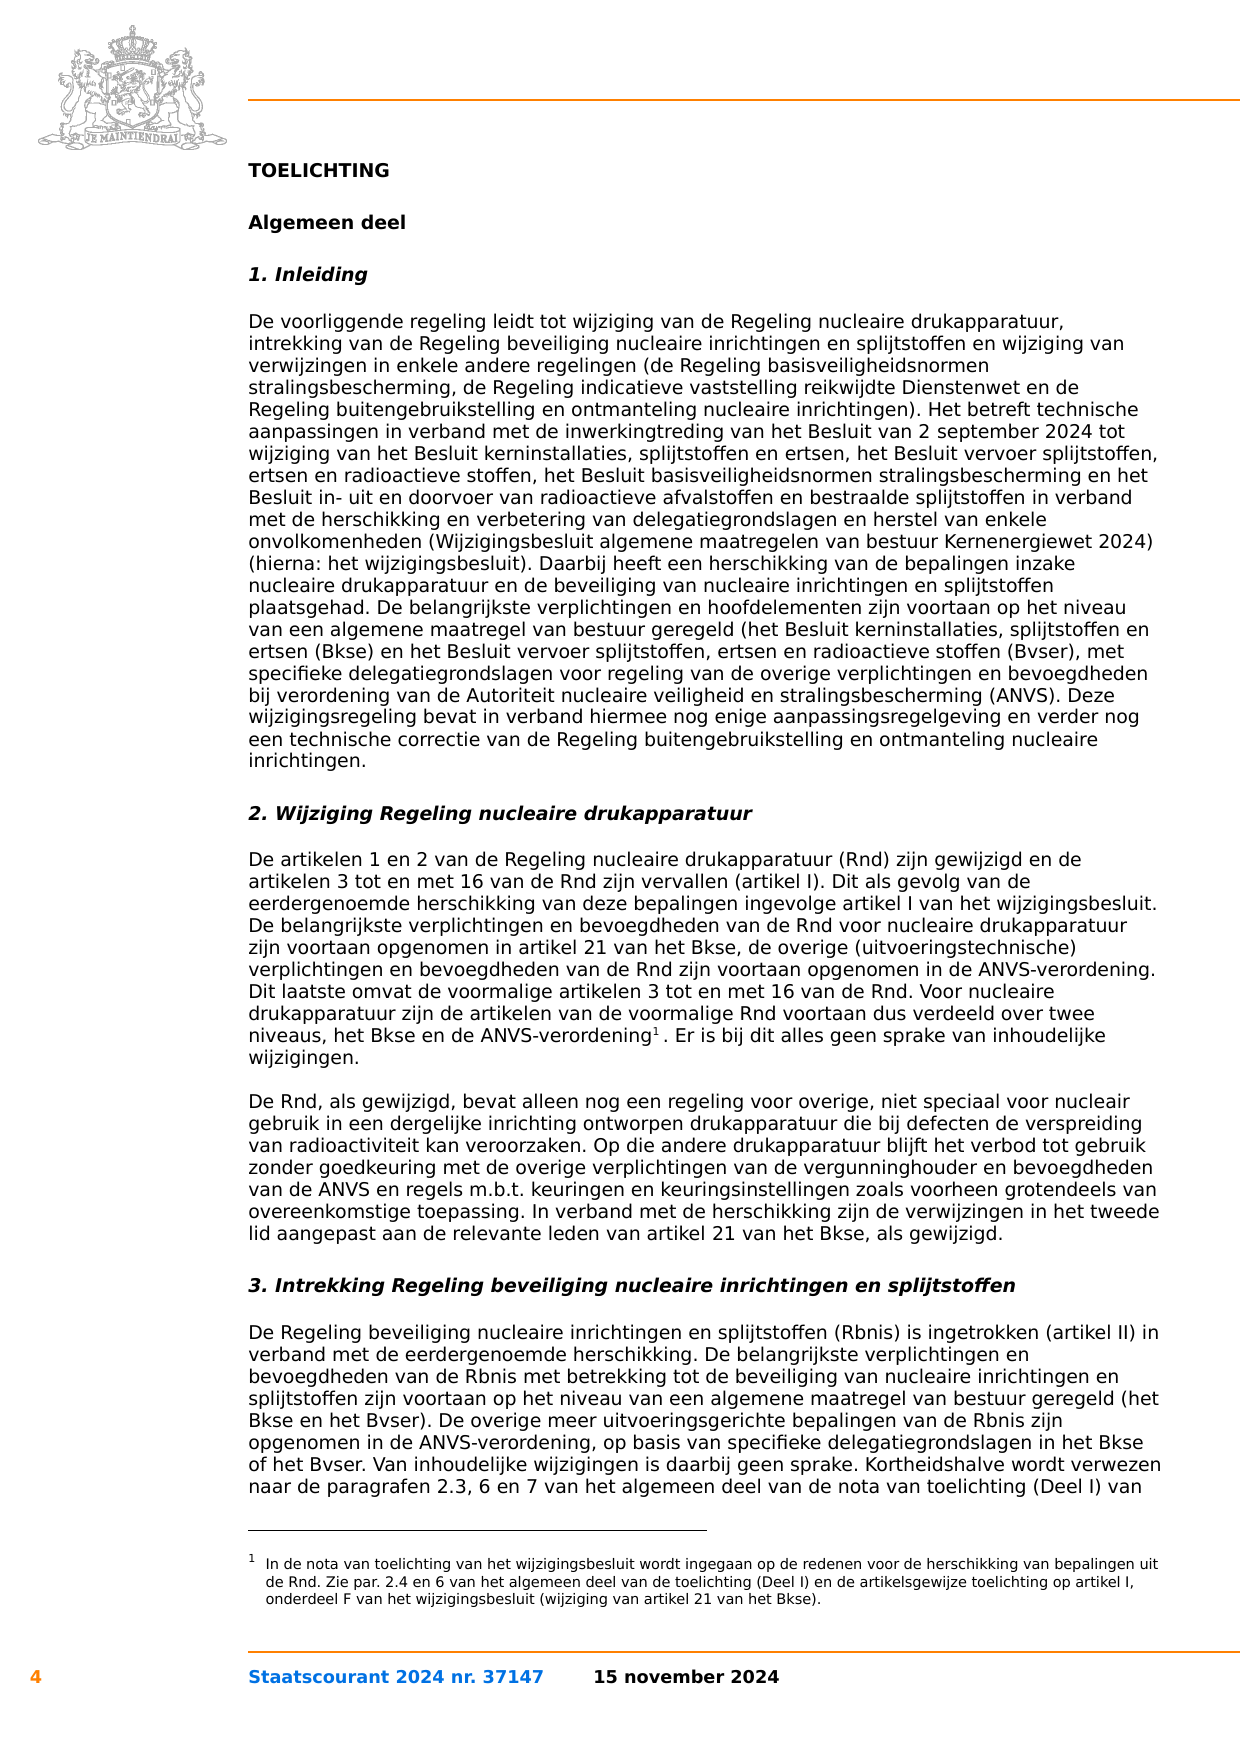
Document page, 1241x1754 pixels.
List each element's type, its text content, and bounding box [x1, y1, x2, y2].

subtitle Algemeen deel [248, 212, 1163, 234]
text De Rnd, als gewijzigd, bevat alleen nog een regeling voor overige, niet speciaal voor nucleair gebruik in een dergelijke inrichting ontworpen drukapparatuur die bij defecten de verspreiding van radioactiviteit kan veroorzaken. Op die andere drukapparatuur blijft het verbod tot gebruik zonder goedkeuring met de overige verplichtingen van de vergunninghouder en bevoegdheden van de ANVS en regels m.b.t. keuringen en keuringsinstellingen zoals voorheen grotendeels van overeenkomstige toepassing. In verband met de herschikking zijn de verwijzingen in het tweede lid aangepast aan de relevante leden van artikel 21 van het Bkse, als gewijzigd. [248, 1091, 1163, 1245]
subtitle TOELICHTING [248, 160, 1163, 182]
text De artikelen 1 en 2 van de Regeling nucleaire drukapparatuur (Rnd) zijn gewijzigd en de artikelen 3 tot en met 16 van de Rnd zijn vervallen (artikel I). Dit als gevolg van de eerdergenoemde herschikking van deze bepalingen ingevolge artikel I van het wijzigingsbesluit. De belangrijkste verplichtingen en bevoegdheden van de Rnd voor nucleaire drukapparatuur zijn voortaan opgenomen in artikel 21 van het Bkse, de overige (uitvoeringstechnische) verplichtingen en bevoegdheden van de Rnd zijn voortaan opgenomen in de ANVS-verordening. Dit laatste omvat de voormalige artikelen 3 tot en met 16 van de Rnd. Voor nucleaire drukapparatuur zijn de artikelen van de voormalige Rnd voortaan dus verdeeld over twee niveaus, het Bkse en de ANVS-verordening. Er is bij dit alles geen sprake van inhoudelijke wijzigingen. [248, 849, 1163, 1069]
text De voorliggende regeling leidt tot wijziging van de Regeling nucleaire drukapparatuur, intrekking van de Regeling beveiliging nucleaire inrichtingen en splijtstoffen en wijziging van verwijzingen in enkele andere regelingen (de Regeling basisveiligheidsnormen stralingsbescherming, de Regeling indicatieve vaststelling reikwijdte Dienstenwet en de Regeling buitengebruikstelling en ontmanteling nucleaire inrichtingen). Het betreft technische aanpassingen in verband met de inwerkingtreding van het Besluit van 2 september 2024 tot wijziging van het Besluit kerninstallaties, splijtstoffen en ertsen, het Besluit vervoer splijtstoffen, ertsen en radioactieve stoffen, het Besluit basisveiligheidsnormen stralingsbescherming en het Besluit in- uit en doorvoer van radioactieve afvalstoffen en bestraalde splijtstoffen in verband met de herschikking en verbetering van delegatiegrondslagen en herstel van enkele onvolkomenheden (Wijzigingsbesluit algemene maatregelen van bestuur Kernenergiewet 2024) (hierna: het wijzigingsbesluit). Daarbij heeft een herschikking van de bepalingen inzake nucleaire drukapparatuur en de beveiliging van nucleaire inrichtingen en splijtstoffen plaatsgehad. De belangrijkste verplichtingen en hoofdelementen zijn voortaan op het niveau van een algemene maatregel van bestuur geregeld (het Besluit kerninstallaties, splijtstoffen en ertsen (Bkse) en het Besluit vervoer splijtstoffen, ertsen en radioactieve stoffen (Bvser), met specifieke delegatiegrondslagen voor regeling van de overige verplichtingen en bevoegdheden bij verordening van de Autoriteit nucleaire veiligheid en stralingsbescherming (ANVS). Deze wijzigingsregeling bevat in verband hiermee nog enige aanpassingsregelgeving en verder nog een technische correctie van de Regeling buitengebruikstelling en ontmanteling nucleaire inrichtingen. [248, 311, 1163, 772]
text In de nota van toelichting van het wijzigingsbesluit wordt ingegaan op de redenen voor de herschikking van bepalingen uit de Rnd. Zie par. 2.4 en 6 van het algemeen deel van de toelichting (Deel I) en de artikelsgewijze toelichting op artikel I, onderdeel F van het wijzigingsbesluit (wijziging van artikel 21 van het Bkse). [248, 1552, 1163, 1608]
subtitle 1. Inleiding [248, 264, 1163, 286]
subtitle 2. Wijziging Regeling nucleaire drukapparatuur [248, 802, 1163, 824]
subtitle 3. Intrekking Regeling beveiliging nucleaire inrichtingen en splijtstoffen [248, 1275, 1163, 1297]
picture [38, 25, 227, 150]
text De Regeling beveiliging nucleaire inrichtingen en splijtstoffen (Rbnis) is ingetrokken (artikel II) in verband met de eerdergenoemde herschikking. De belangrijkste verplichtingen en bevoegdheden van de Rbnis met betrekking tot de beveiliging van nucleaire inrichtingen en splijtstoffen zijn voortaan op het niveau van een algemene maatregel van bestuur geregeld (het Bkse en het Bvser). De overige meer uitvoeringsgerichte bepalingen van de Rbnis zijn opgenomen in de ANVS-verordening, op basis van specifieke delegatiegrondslagen in het Bkse of het Bvser. Van inhoudelijke wijzigingen is daarbij geen sprake. Kortheidshalve wordt verwezen naar de paragrafen 2.3, 6 en 7 van het algemeen deel van de nota van toelichting (Deel I) van [248, 1322, 1163, 1498]
